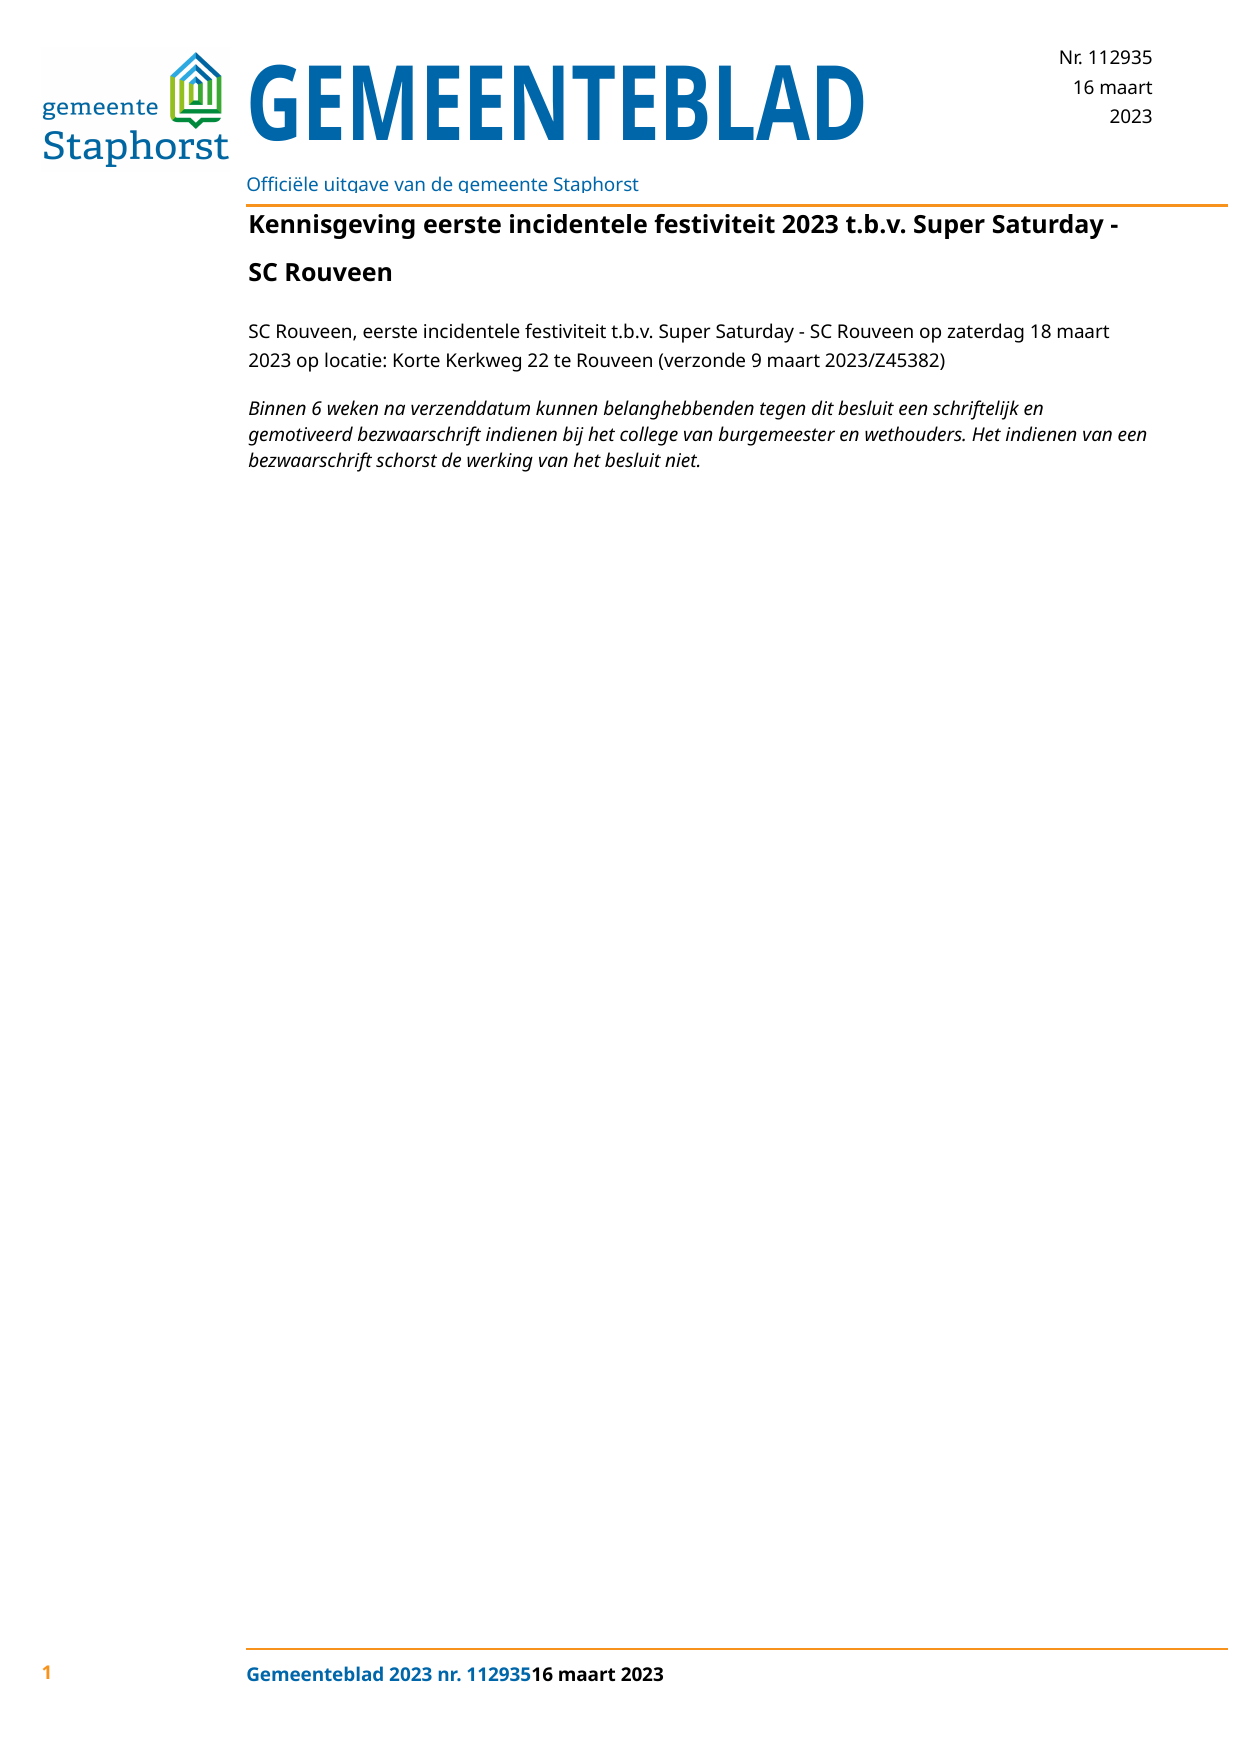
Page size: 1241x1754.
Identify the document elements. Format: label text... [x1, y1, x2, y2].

text Binnen 6 weken na verzenddatum kunnen belanghebbenden tegen dit besluit een schriftelijk en gemotiveerd bezwaarschrift indienen bij het college van burgemeester en wethouders. Het indienen van een bezwaarschrift schorst de werking van het besluit niet. [248, 395, 1152, 472]
picture [41, 47, 231, 172]
text SC Rouveen, eerste incidentele festiviteit t.b.v. Super Saturday - SC Rouveen op zaterdag 18 maart 2023 op locatie: Korte Kerkweg 22 te Rouveen (verzonde 9 maart 2023/Z45382) [248, 318, 1152, 373]
text Kennisgeving eerste incidentele festiviteit 2023 t.b.v. Super Saturday - SC Rouveen [248, 207, 1152, 288]
